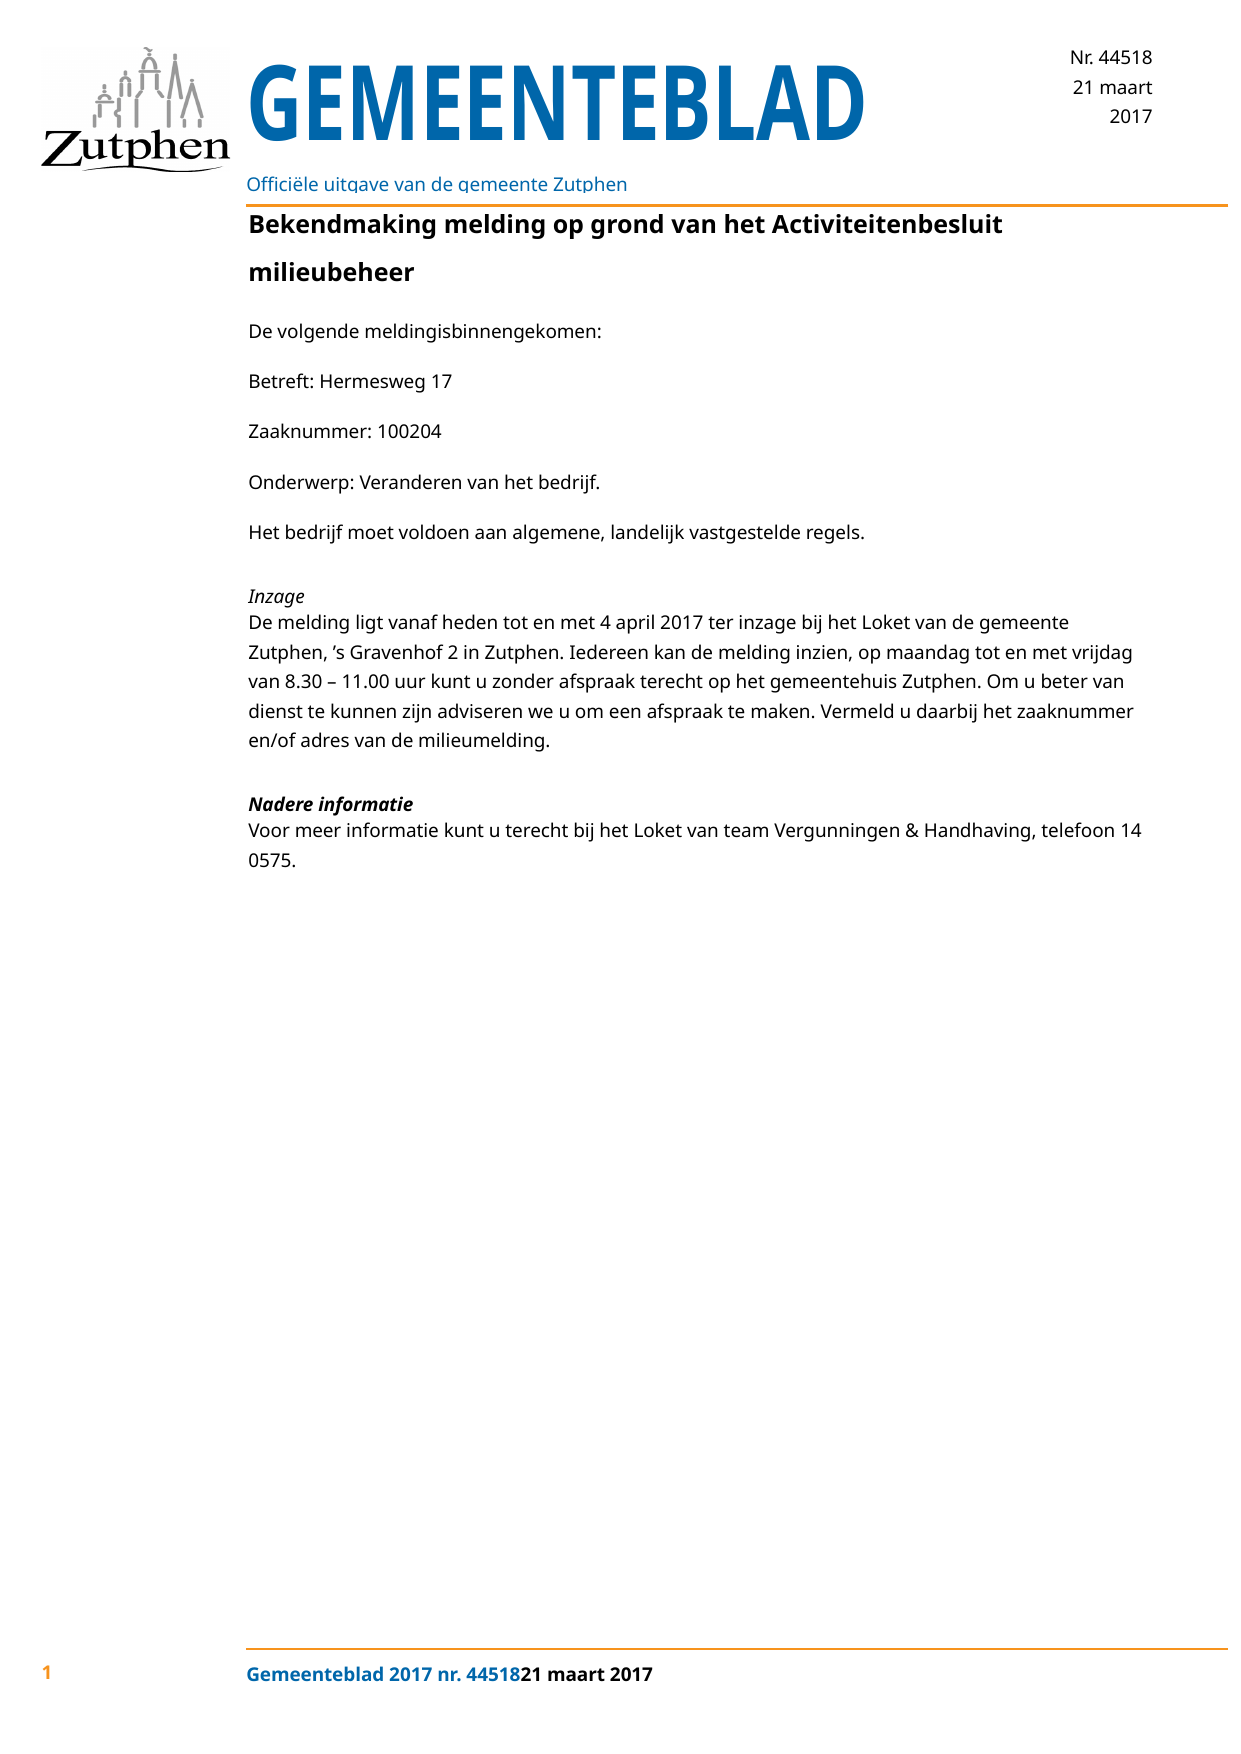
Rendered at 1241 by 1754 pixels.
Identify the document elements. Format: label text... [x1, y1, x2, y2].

text De melding ligt vanaf heden tot en met 4 april 2017 ter inzage bij het Loket van de gemeente Zutphen, ’s Gravenhof 2 in Zutphen. Iedereen kan de melding inzien, op maandag tot en met vrijdag van 8.30 – 11.00 uur kunt u zonder afspraak terecht op het gemeentehuis Zutphen. Om u beter van dienst te kunnen zijn adviseren we u om een afspraak te maken. Vermeld u daarbij het zaaknummer en/of adres van de milieumelding. [248, 609, 1152, 753]
text Voor meer informatie kunt u terecht bij het Loket van team Vergunningen & Handhaving, telefoon 14 0575. [248, 817, 1152, 873]
text Betreft: Hermesweg 17 [248, 368, 1152, 394]
text Bekendmaking melding op grond van het Activiteitenbesluit milieubeheer [248, 207, 1152, 288]
text De volgende meldingisbinnengekomen: [248, 318, 1152, 344]
text Het bedrijf moet voldoen aan algemene, landelijk vastgestelde regels. [248, 519, 1152, 545]
text Onderwerp: Veranderen van het bedrijf. [248, 469, 1152, 495]
picture [41, 47, 231, 172]
text Zaaknummer: 100204 [248, 419, 1152, 444]
text Nadere informatie [248, 792, 1152, 817]
text Inzage [248, 583, 1152, 609]
